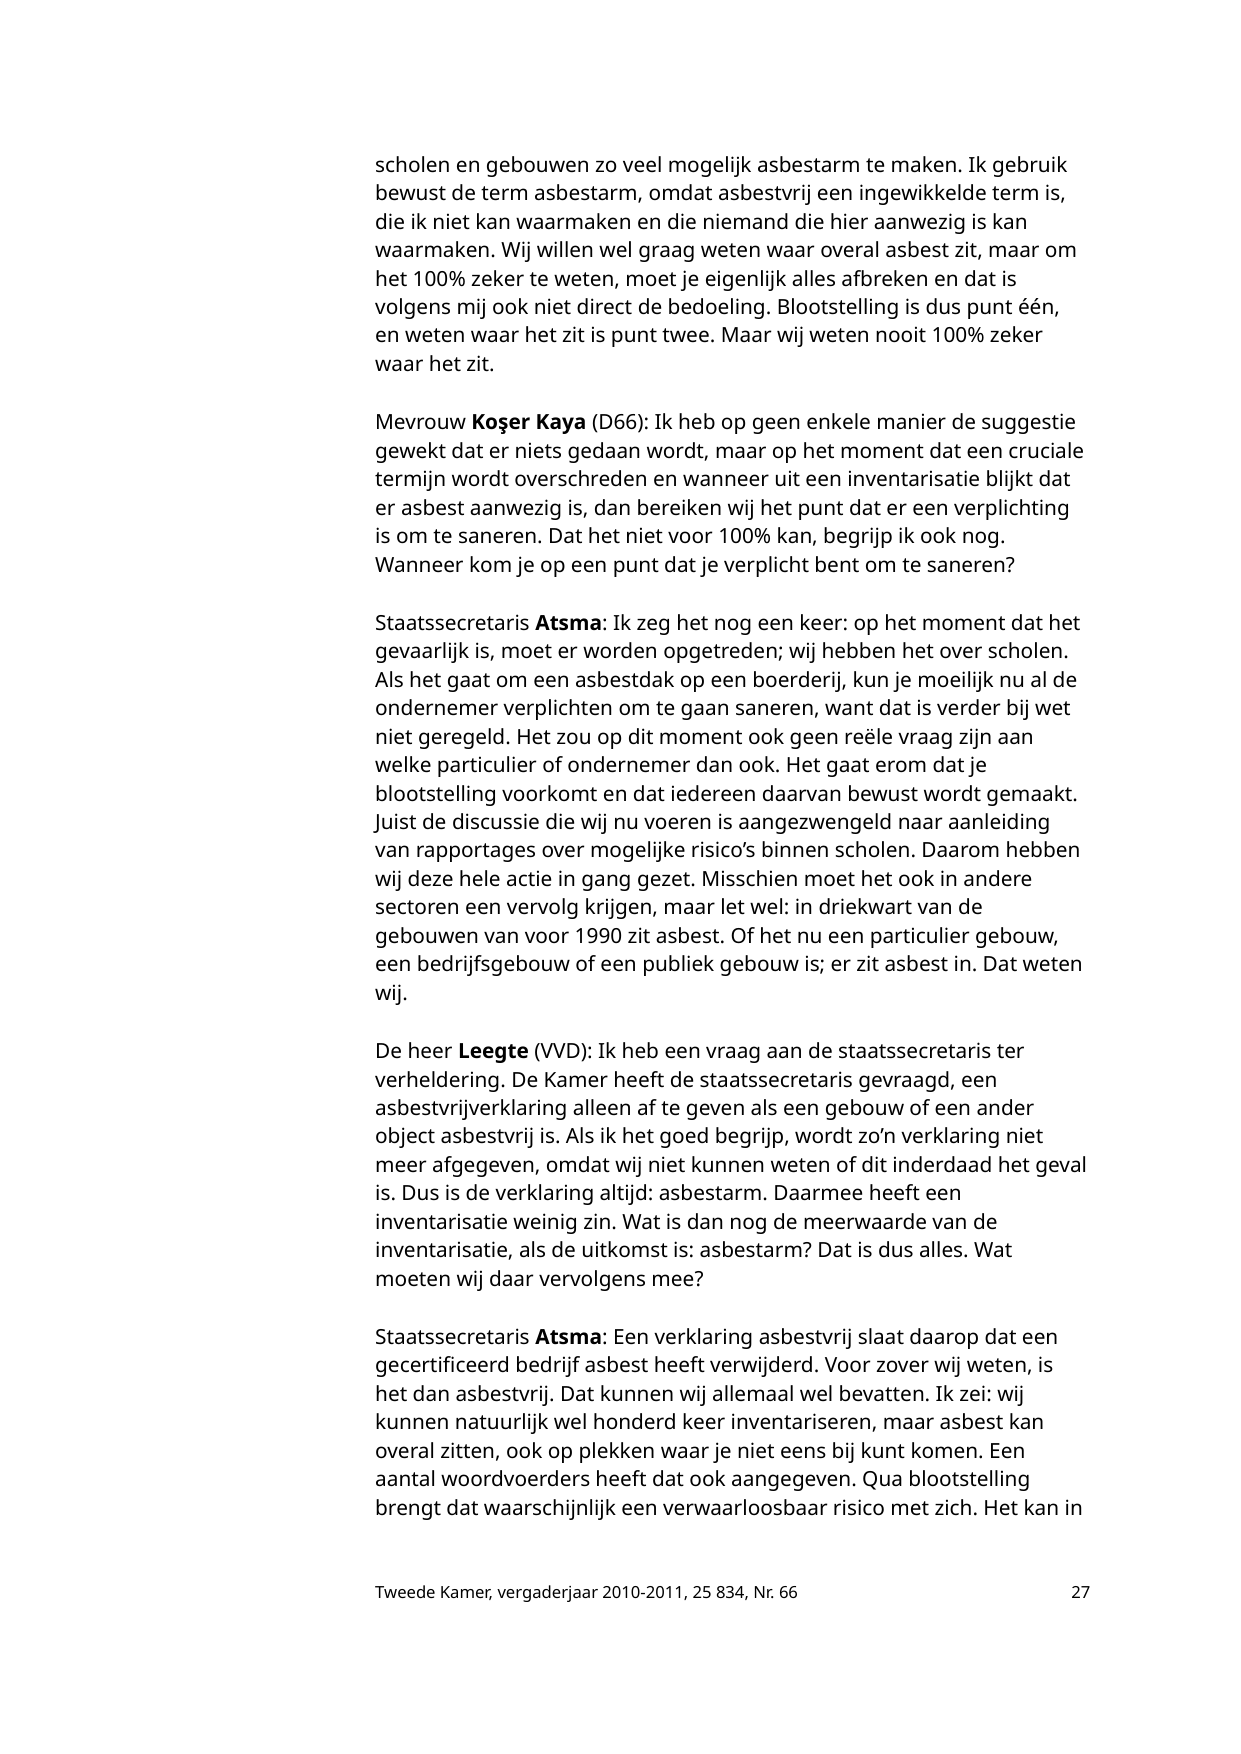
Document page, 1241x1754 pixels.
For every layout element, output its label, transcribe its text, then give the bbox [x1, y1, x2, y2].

text De heer Leegte (VVD): Ik heb een vraag aan de staatssecretaris ter verheldering. De Kamer heeft de staatssecretaris gevraagd, een asbestvrijverklaring alleen af te geven als een gebouw of een ander object asbestvrij is. Als ik het goed begrijp, wordt zo’n verklaring niet meer afgegeven, omdat wij niet kunnen weten of dit inderdaad het geval is. Dus is de verklaring altijd: asbestarm. Daarmee heeft een inventarisatie weinig zin. Wat is dan nog de meerwaarde van de inventarisatie, als de uitkomst is: asbestarm? Dat is dus alles. Wat moeten wij daar vervolgens mee? [375, 1036, 1090, 1292]
text Staatssecretaris Atsma: Een verklaring asbestvrij slaat daarop dat een gecertificeerd bedrijf asbest heeft verwijderd. Voor zover wij weten, is het dan asbestvrij. Dat kunnen wij allemaal wel bevatten. Ik zei: wij kunnen natuurlijk wel honderd keer inventariseren, maar asbest kan overal zitten, ook op plekken waar je niet eens bij kunt komen. Een aantal woordvoerders heeft dat ook aangegeven. Qua blootstelling brengt dat waarschijnlijk een verwaarloosbaar risico met zich. Het kan in [375, 1322, 1090, 1521]
text Mevrouw Koşer Kaya (D66): Ik heb op geen enkele manier de suggestie gewekt dat er niets gedaan wordt, maar op het moment dat een cruciale termijn wordt overschreden en wanneer uit een inventarisatie blijkt dat er asbest aanwezig is, dan bereiken wij het punt dat er een verplichting is om te saneren. Dat het niet voor 100% kan, begrijp ik ook nog. Wanneer kom je op een punt dat je verplicht bent om te saneren? [375, 407, 1090, 578]
text scholen en gebouwen zo veel mogelijk asbestarm te maken. Ik gebruik bewust de term asbestarm, omdat asbestvrij een ingewikkelde term is, die ik niet kan waarmaken en die niemand die hier aanwezig is kan waarmaken. Wij willen wel graag weten waar overal asbest zit, maar om het 100% zeker te weten, moet je eigenlijk alles afbreken en dat is volgens mij ook niet direct de bedoeling. Blootstelling is dus punt één, en weten waar het zit is punt twee. Maar wij weten nooit 100% zeker waar het zit. [375, 150, 1090, 377]
text Staatssecretaris Atsma: Ik zeg het nog een keer: op het moment dat het gevaarlijk is, moet er worden opgetreden; wij hebben het over scholen. Als het gaat om een asbestdak op een boerderij, kun je moeilijk nu al de ondernemer verplichten om te gaan saneren, want dat is verder bij wet niet geregeld. Het zou op dit moment ook geen reële vraag zijn aan welke particulier of ondernemer dan ook. Het gaat erom dat je blootstelling voorkomt en dat iedereen daarvan bewust wordt gemaakt. Juist de discussie die wij nu voeren is aangezwengeld naar aanleiding van rapportages over mogelijke risico’s binnen scholen. Daarom hebben wij deze hele actie in gang gezet. Misschien moet het ook in andere sectoren een vervolg krijgen, maar let wel: in driekwart van de gebouwen van voor 1990 zit asbest. Of het nu een particulier gebouw, een bedrijfsgebouw of een publiek gebouw is; er zit asbest in. Dat weten wij. [375, 608, 1090, 1006]
